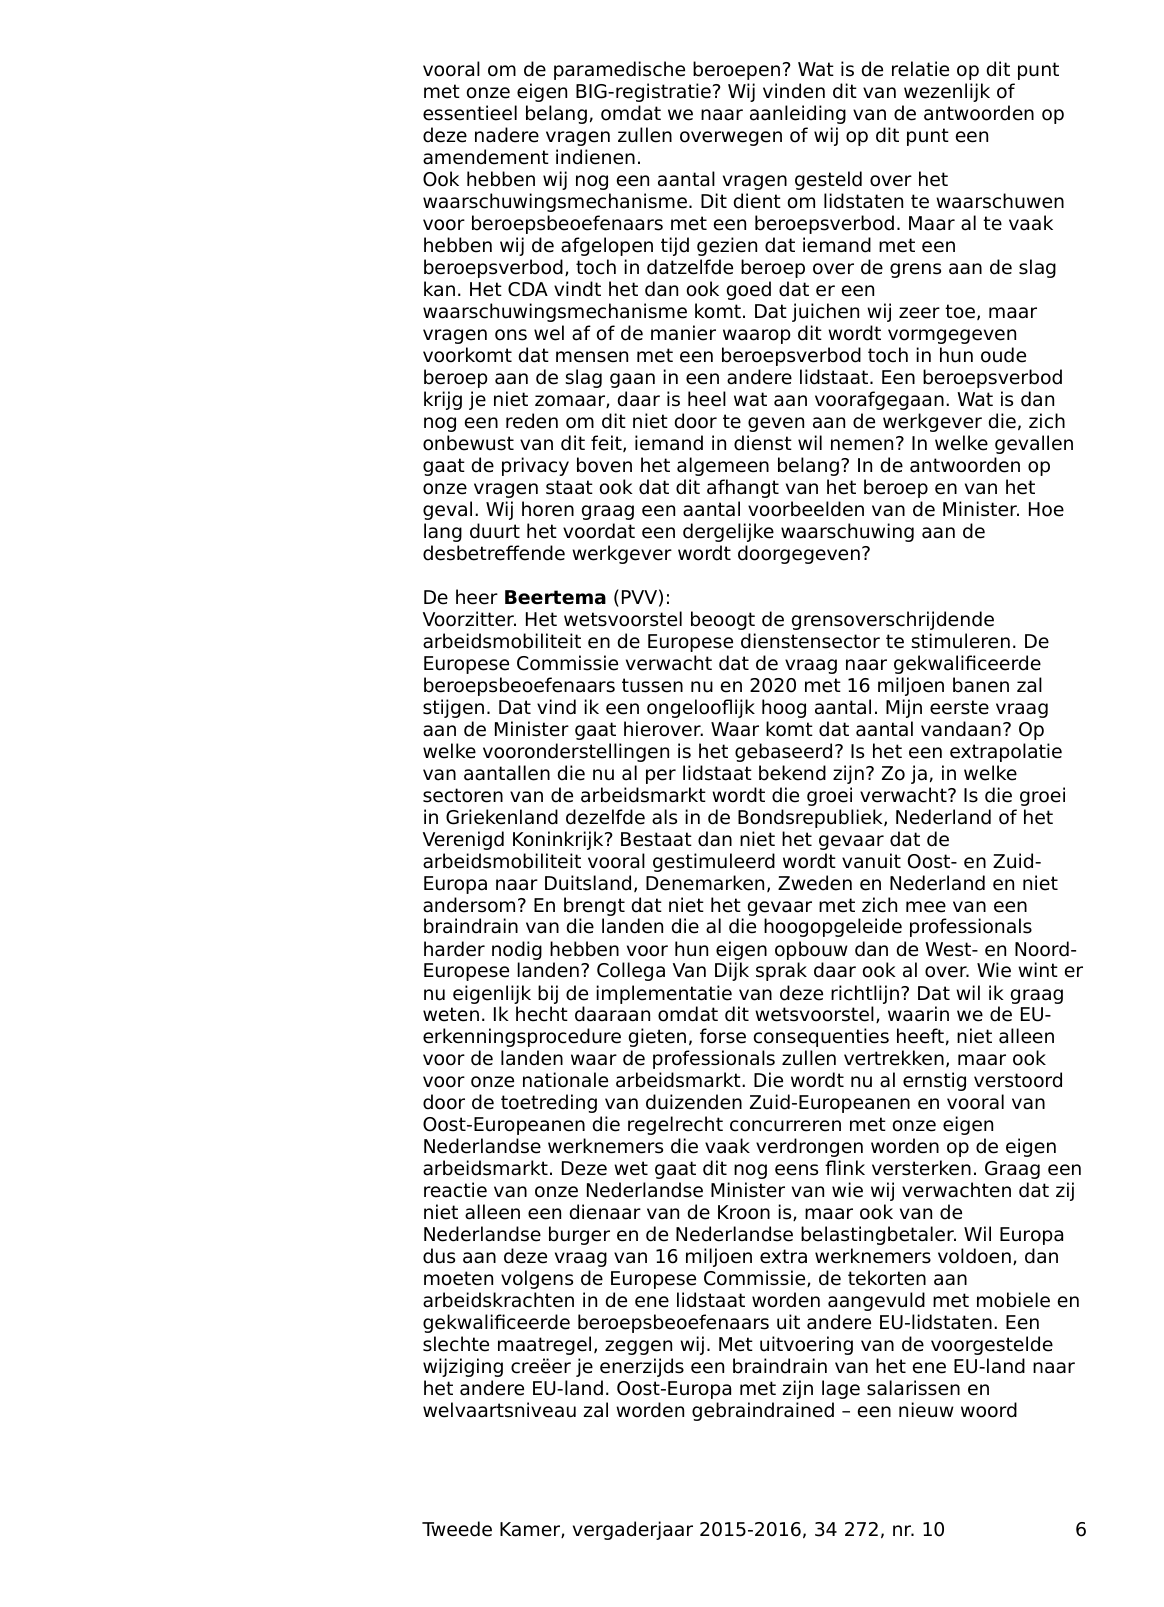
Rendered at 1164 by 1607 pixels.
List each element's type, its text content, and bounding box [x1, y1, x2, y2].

text Ook hebben wij nog een aantal vragen gesteld over het waarschuwingsmechanisme. Dit dient om lidstaten te waarschuwen voor beroepsbeoefenaars met een beroepsverbod. Maar al te vaak hebben wij de afgelopen tijd gezien dat iemand met een beroepsverbod, toch in datzelfde beroep over de grens aan de slag kan. Het CDA vindt het dan ook goed dat er een waarschuwingsmechanisme komt. Dat juichen wij zeer toe, maar vragen ons wel af of de manier waarop dit wordt vormgegeven voorkomt dat mensen met een beroepsverbod toch in hun oude beroep aan de slag gaan in een andere lidstaat. Een beroepsverbod krijg je niet zomaar, daar is heel wat aan voorafgegaan. Wat is dan nog een reden om dit niet door te geven aan de werkgever die, zich onbewust van dit feit, iemand in dienst wil nemen? In welke gevallen gaat de privacy boven het algemeen belang? In de antwoorden op onze vragen staat ook dat dit afhangt van het beroep en van het geval. Wij horen graag een aantal voorbeelden van de Minister. Hoe lang duurt het voordat een dergelijke waarschuwing aan de desbetreffende werkgever wordt doorgegeven? [422, 169, 1087, 564]
text Voorzitter. Het wetsvoorstel beoogt de grensoverschrijdende arbeidsmobiliteit en de Europese dienstensector te stimuleren. De Europese Commissie verwacht dat de vraag naar gekwalificeerde beroepsbeoefenaars tussen nu en 2020 met 16 miljoen banen zal stijgen. Dat vind ik een ongelooflijk hoog aantal. Mijn eerste vraag aan de Minister gaat hierover. Waar komt dat aantal vandaan? Op welke vooronderstellingen is het gebaseerd? Is het een extrapolatie van aantallen die nu al per lidstaat bekend zijn? Zo ja, in welke sectoren van de arbeidsmarkt wordt die groei verwacht? Is die groei in Griekenland dezelfde als in de Bondsrepubliek, Nederland of het Verenigd Koninkrijk? Bestaat dan niet het gevaar dat de arbeidsmobiliteit vooral gestimuleerd wordt vanuit Oost- en Zuid-Europa naar Duitsland, Denemarken, Zweden en Nederland en niet andersom? En brengt dat niet het gevaar met zich mee van een braindrain van die landen die al die hoogopgeleide professionals harder nodig hebben voor hun eigen opbouw dan de West- en Noord-Europese landen? Collega Van Dijk sprak daar ook al over. Wie wint er nu eigenlijk bij de implementatie van deze richtlijn? Dat wil ik graag weten. Ik hecht daaraan omdat dit wetsvoorstel, waarin we de EU-erkenningsprocedure gieten, forse consequenties heeft, niet alleen voor de landen waar de professionals zullen vertrekken, maar ook voor onze nationale arbeidsmarkt. Die wordt nu al ernstig verstoord door de toetreding van duizenden Zuid-Europeanen en vooral van Oost-Europeanen die regelrecht concurreren met onze eigen Nederlandse werknemers die vaak verdrongen worden op de eigen arbeidsmarkt. Deze wet gaat dit nog eens flink versterken. Graag een reactie van onze Nederlandse Minister van wie wij verwachten dat zij niet alleen een dienaar van de Kroon is, maar ook van de Nederlandse burger en de Nederlandse belastingbetaler. Wil Europa dus aan deze vraag van 16 miljoen extra werknemers voldoen, dan moeten volgens de Europese Commissie, de tekorten aan arbeidskrachten in de ene lidstaat worden aangevuld met mobiele en gekwalificeerde beroepsbeoefenaars uit andere EU-lidstaten. Een slechte maatregel, zeggen wij. Met uitvoering van de voorgestelde wijziging creëer je enerzijds een braindrain van het ene EU-land naar het andere EU-land. Oost-Europa met zijn lage salarissen en welvaartsniveau zal worden gebraindrained – een nieuw woord [422, 609, 1087, 1422]
text De heer Beertema (PVV): [422, 587, 1087, 609]
text vooral om de paramedische beroepen? Wat is de relatie op dit punt met onze eigen BIG-registratie? Wij vinden dit van wezenlijk of essentieel belang, omdat we naar aanleiding van de antwoorden op deze nadere vragen zullen overwegen of wij op dit punt een amendement indienen. [422, 59, 1087, 169]
